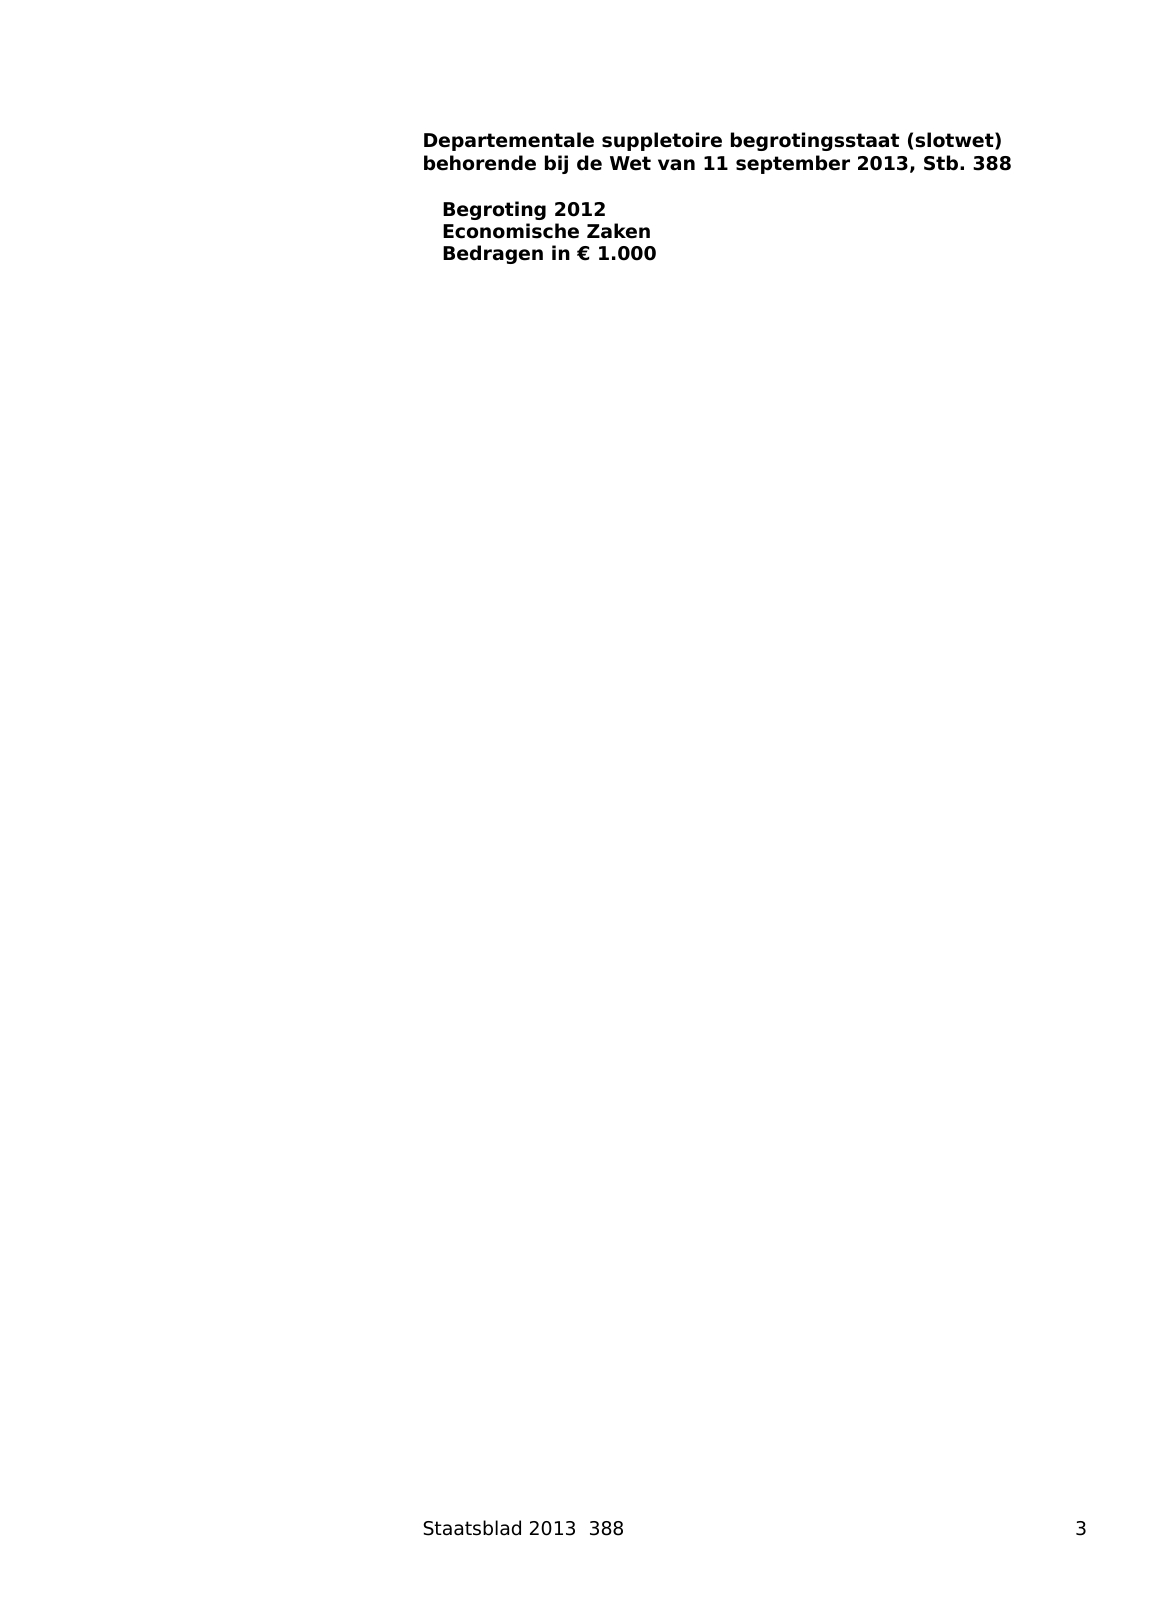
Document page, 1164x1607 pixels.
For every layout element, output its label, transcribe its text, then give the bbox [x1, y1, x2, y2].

text Economische Zaken [422, 221, 1087, 243]
subtitle Departementale suppletoire begrotingsstaat (slotwet) behorende bij de Wet van 11 september 2013, Stb. 388 [422, 130, 1087, 174]
text Begroting 2012 [422, 199, 1087, 221]
text Bedragen in € 1.000 [422, 243, 1087, 265]
